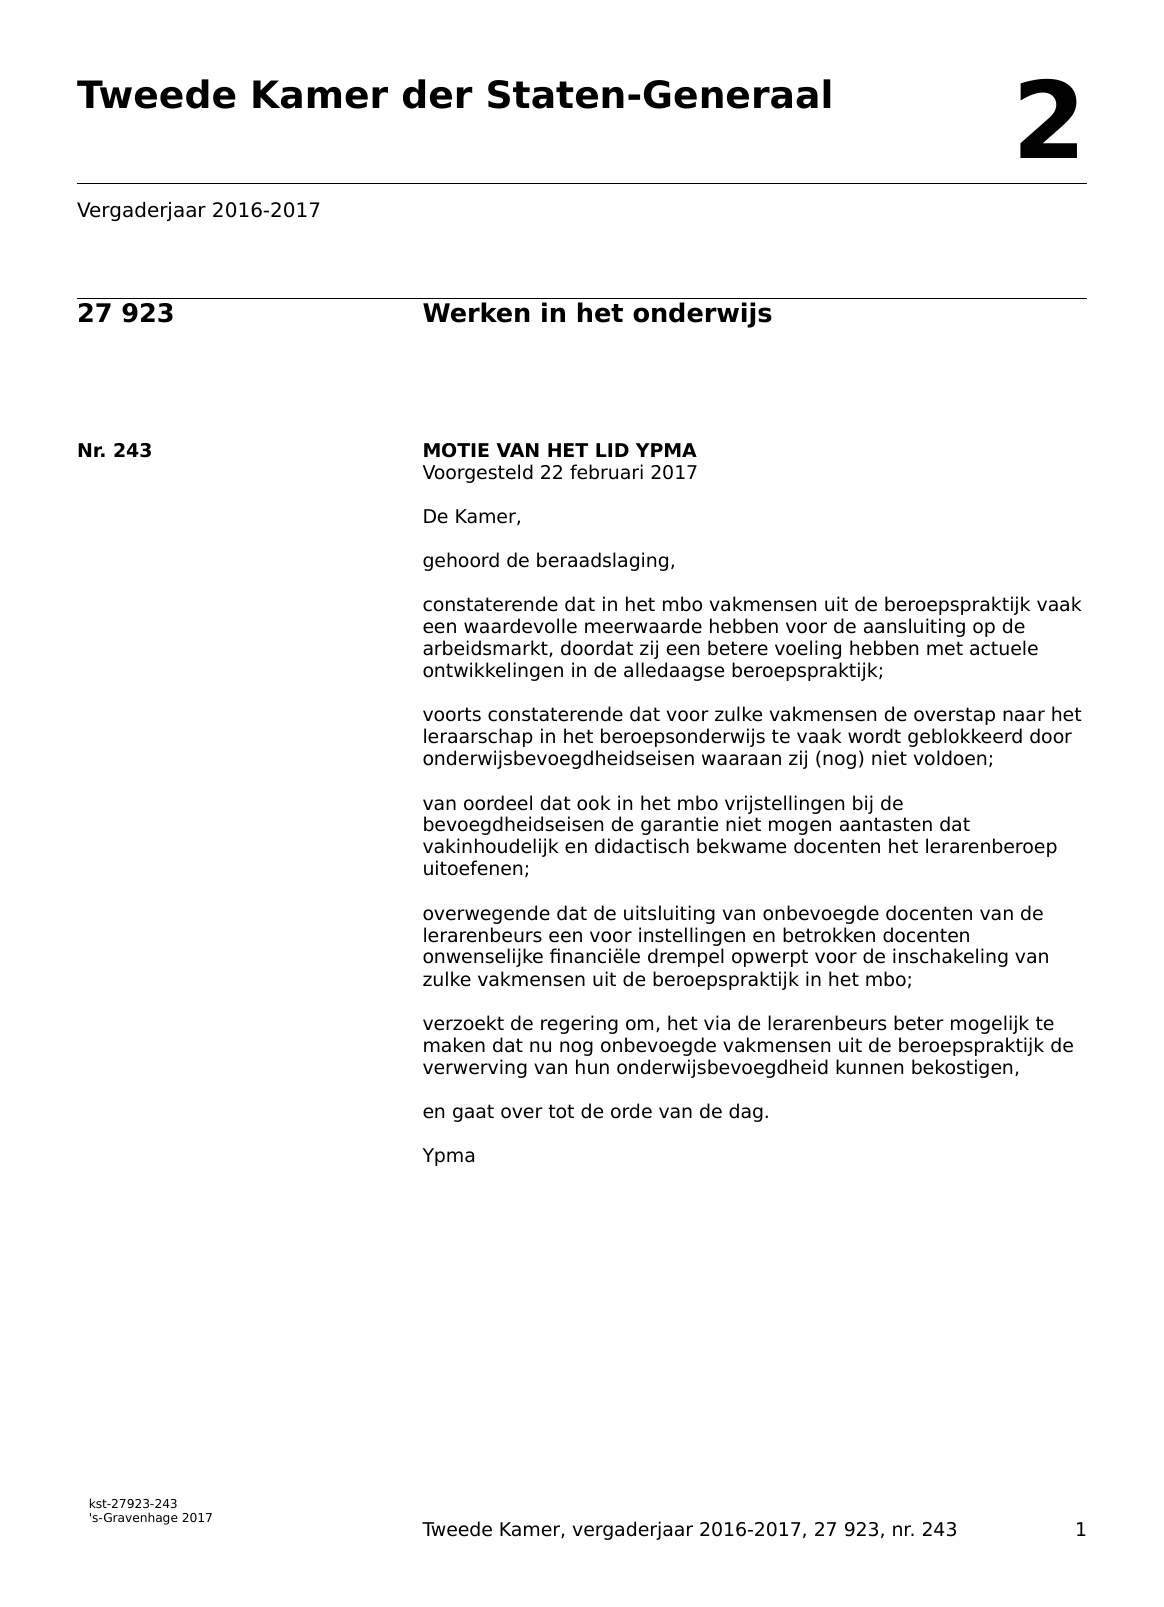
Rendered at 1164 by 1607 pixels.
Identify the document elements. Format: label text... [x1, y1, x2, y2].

text voorts constaterende dat voor zulke vakmensen de overstap naar het leraarschap in het beroepsonderwijs te vaak wordt geblokkeerd door onderwijsbevoegdheidseisen waaraan zij (nog) niet voldoen; [422, 704, 1087, 770]
text en gaat over tot de orde van de dag. [422, 1101, 1087, 1123]
text gehoord de beraadslaging, [422, 550, 1087, 572]
table_cell Vergaderjaar 2016-2017 [77, 184, 1087, 298]
text van oordeel dat ook in het mbo vrijstellingen bij de bevoegdheidseisen de garantie niet mogen aantasten dat vakinhoudelijk en didactisch bekwame docenten het lerarenberoep uitoefenen; [422, 792, 1087, 880]
text kst-27923-243 [88, 1497, 323, 1511]
text De Kamer, [422, 506, 1087, 528]
text constaterende dat in het mbo vakmensen uit de beroepspraktijk vaak een waardevolle meerwaarde hebben voor de aansluiting op de arbeidsmarkt, doordat zij een betere voeling hebben met actuele ontwikkelingen in de alledaagse beroepspraktijk; [422, 594, 1087, 682]
text Ypma [422, 1145, 1087, 1167]
text Voorgesteld 22 februari 2017 [422, 462, 1087, 484]
text verzoekt de regering om, het via de lerarenbeurs beter mogelijk te maken dat nu nog onbevoegde vakmensen uit de beroepspraktijk de verwerving van hun onderwijsbevoegdheid kunnen bekostigen, [422, 1013, 1087, 1078]
subtitle Nr. 243 MOTIE VAN HET LID YPMA [77, 440, 1087, 462]
table_header Tweede Kamer der Staten-Generaal [77, 59, 886, 183]
subtitle 27 923 Werken in het onderwijs [77, 299, 1087, 329]
text 's-Gravenhage 2017 [88, 1511, 323, 1525]
table_header 2 [886, 59, 1087, 183]
text overwegende dat de uitsluiting van onbevoegde docenten van de lerarenbeurs een voor instellingen en betrokken docenten onwenselijke financiële drempel opwerpt voor de inschakeling van zulke vakmensen uit de beroepspraktijk in het mbo; [422, 902, 1087, 990]
